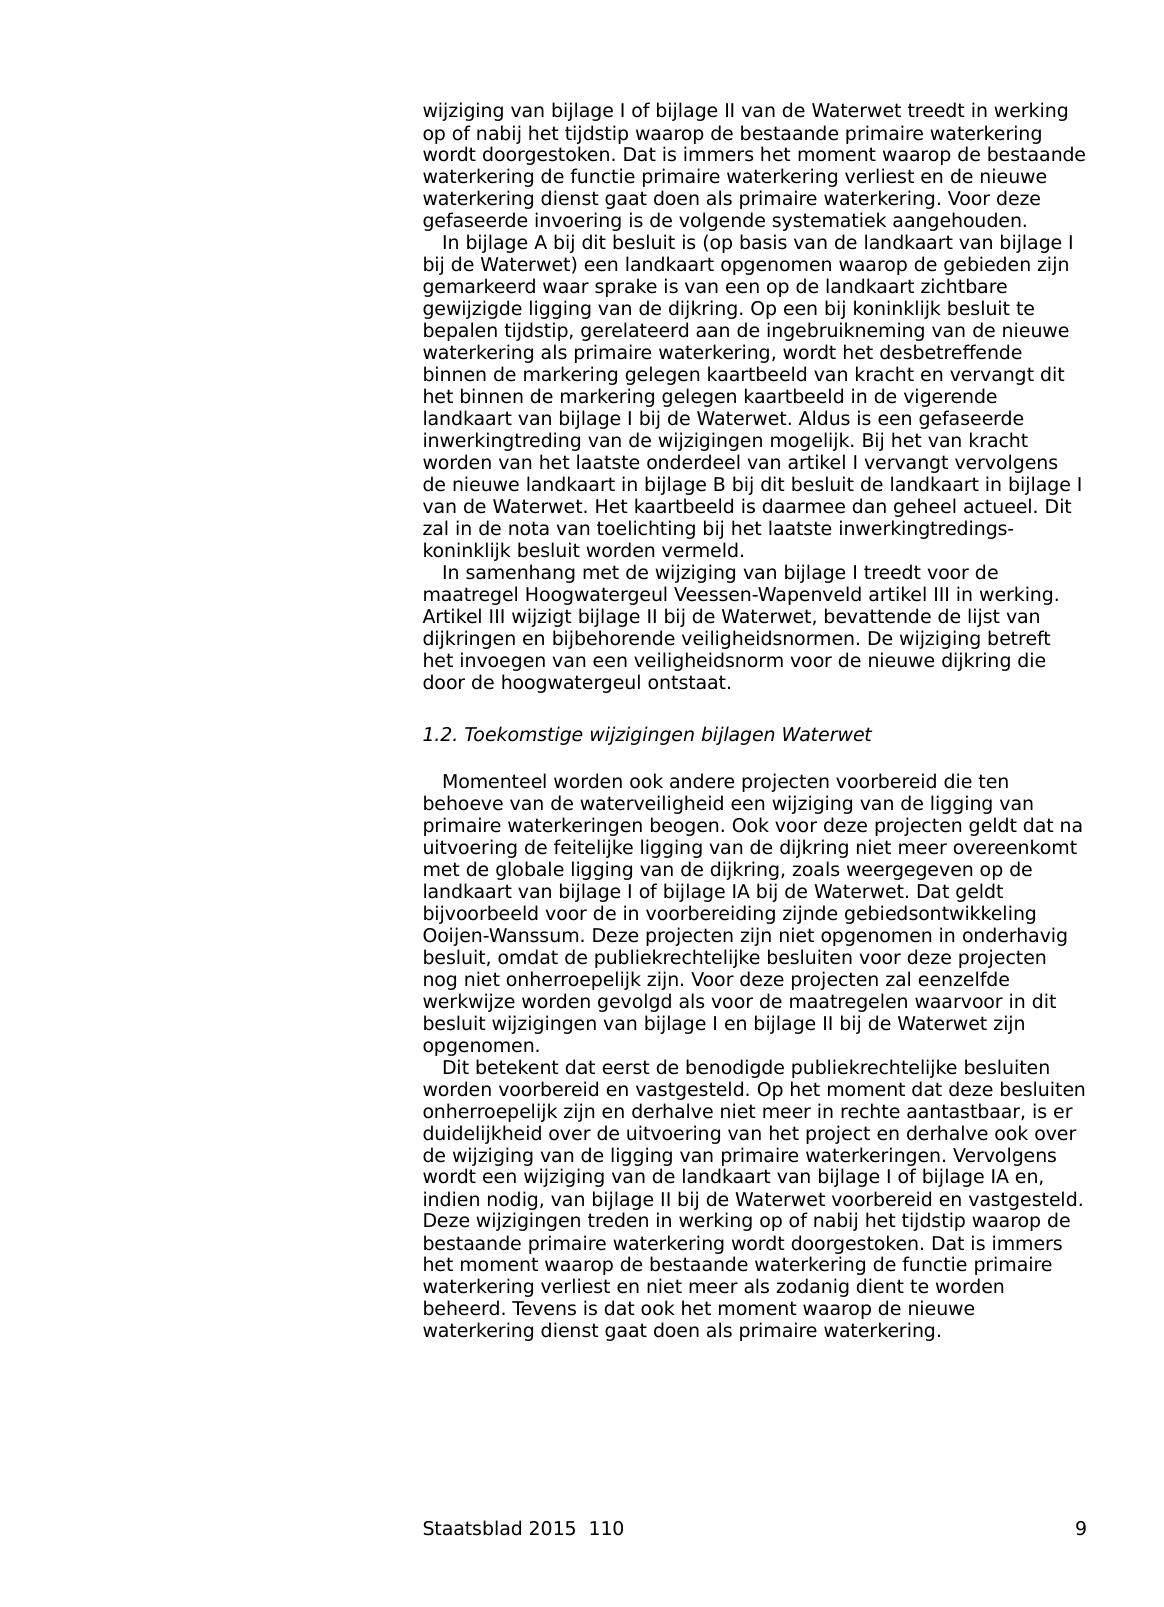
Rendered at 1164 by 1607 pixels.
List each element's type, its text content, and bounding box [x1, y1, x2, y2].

text Momenteel worden ook andere projecten voorbereid die ten behoeve van de waterveiligheid een wijziging van de ligging van primaire waterkeringen beogen. Ook voor deze projecten geldt dat na uitvoering de feitelijke ligging van de dijkring niet meer overeenkomt met de globale ligging van de dijkring, zoals weergegeven op de landkaart van bijlage I of bijlage IA bij de Waterwet. Dat geldt bijvoorbeeld voor de in voorbereiding zijnde gebiedsontwikkeling Ooijen-Wanssum. Deze projecten zijn niet opgenomen in onderhavig besluit, omdat de publiekrechtelijke besluiten voor deze projecten nog niet onherroepelijk zijn. Voor deze projecten zal eenzelfde werkwijze worden gevolgd als voor de maatregelen waarvoor in dit besluit wijzigingen van bijlage I en bijlage II bij de Waterwet zijn opgenomen. [422, 771, 1087, 1057]
text Dit betekent dat eerst de benodigde publiekrechtelijke besluiten worden voorbereid en vastgesteld. Op het moment dat deze besluiten onherroepelijk zijn en derhalve niet meer in rechte aantastbaar, is er duidelijkheid over de uitvoering van het project en derhalve ook over de wijziging van de ligging van primaire waterkeringen. Vervolgens wordt een wijziging van de landkaart van bijlage I of bijlage IA en, indien nodig, van bijlage II bij de Waterwet voorbereid en vastgesteld. Deze wijzigingen treden in werking op of nabij het tijdstip waarop de bestaande primaire waterkering wordt doorgestoken. Dat is immers het moment waarop de bestaande waterkering de functie primaire waterkering verliest en niet meer als zodanig dient te worden beheerd. Tevens is dat ook het moment waarop de nieuwe waterkering dienst gaat doen als primaire waterkering. [422, 1057, 1087, 1342]
text wijziging van bijlage I of bijlage II van de Waterwet treedt in werking op of nabij het tijdstip waarop de bestaande primaire waterkering wordt doorgestoken. Dat is immers het moment waarop de bestaande waterkering de functie primaire waterkering verliest en de nieuwe waterkering dienst gaat doen als primaire waterkering. Voor deze gefaseerde invoering is de volgende systematiek aangehouden. [422, 100, 1087, 232]
subtitle 1.2. Toekomstige wijzigingen bijlagen Waterwet [422, 724, 1087, 746]
text In bijlage A bij dit besluit is (op basis van de landkaart van bijlage I bij de Waterwet) een landkaart opgenomen waarop de gebieden zijn gemarkeerd waar sprake is van een op de landkaart zichtbare gewijzigde ligging van de dijkring. Op een bij koninklijk besluit te bepalen tijdstip, gerelateerd aan de ingebruikneming van de nieuwe waterkering als primaire waterkering, wordt het desbetreffende binnen de markering gelegen kaartbeeld van kracht en vervangt dit het binnen de markering gelegen kaartbeeld in de vigerende landkaart van bijlage I bij de Waterwet. Aldus is een gefaseerde inwerkingtreding van de wijzigingen mogelijk. Bij het van kracht worden van het laatste onderdeel van artikel I vervangt vervolgens de nieuwe landkaart in bijlage B bij dit besluit de landkaart in bijlage I van de Waterwet. Het kaartbeeld is daarmee dan geheel actueel. Dit zal in de nota van toelichting bij het laatste inwerkingtredings-koninklijk besluit worden vermeld. [422, 232, 1087, 562]
text In samenhang met de wijziging van bijlage I treedt voor de maatregel Hoogwatergeul Veessen-Wapenveld artikel III in werking. Artikel III wijzigt bijlage II bij de Waterwet, bevattende de lijst van dijkringen en bijbehorende veiligheidsnormen. De wijziging betreft het invoegen van een veiligheidsnorm voor de nieuwe dijkring die door de hoogwatergeul ontstaat. [422, 562, 1087, 694]
